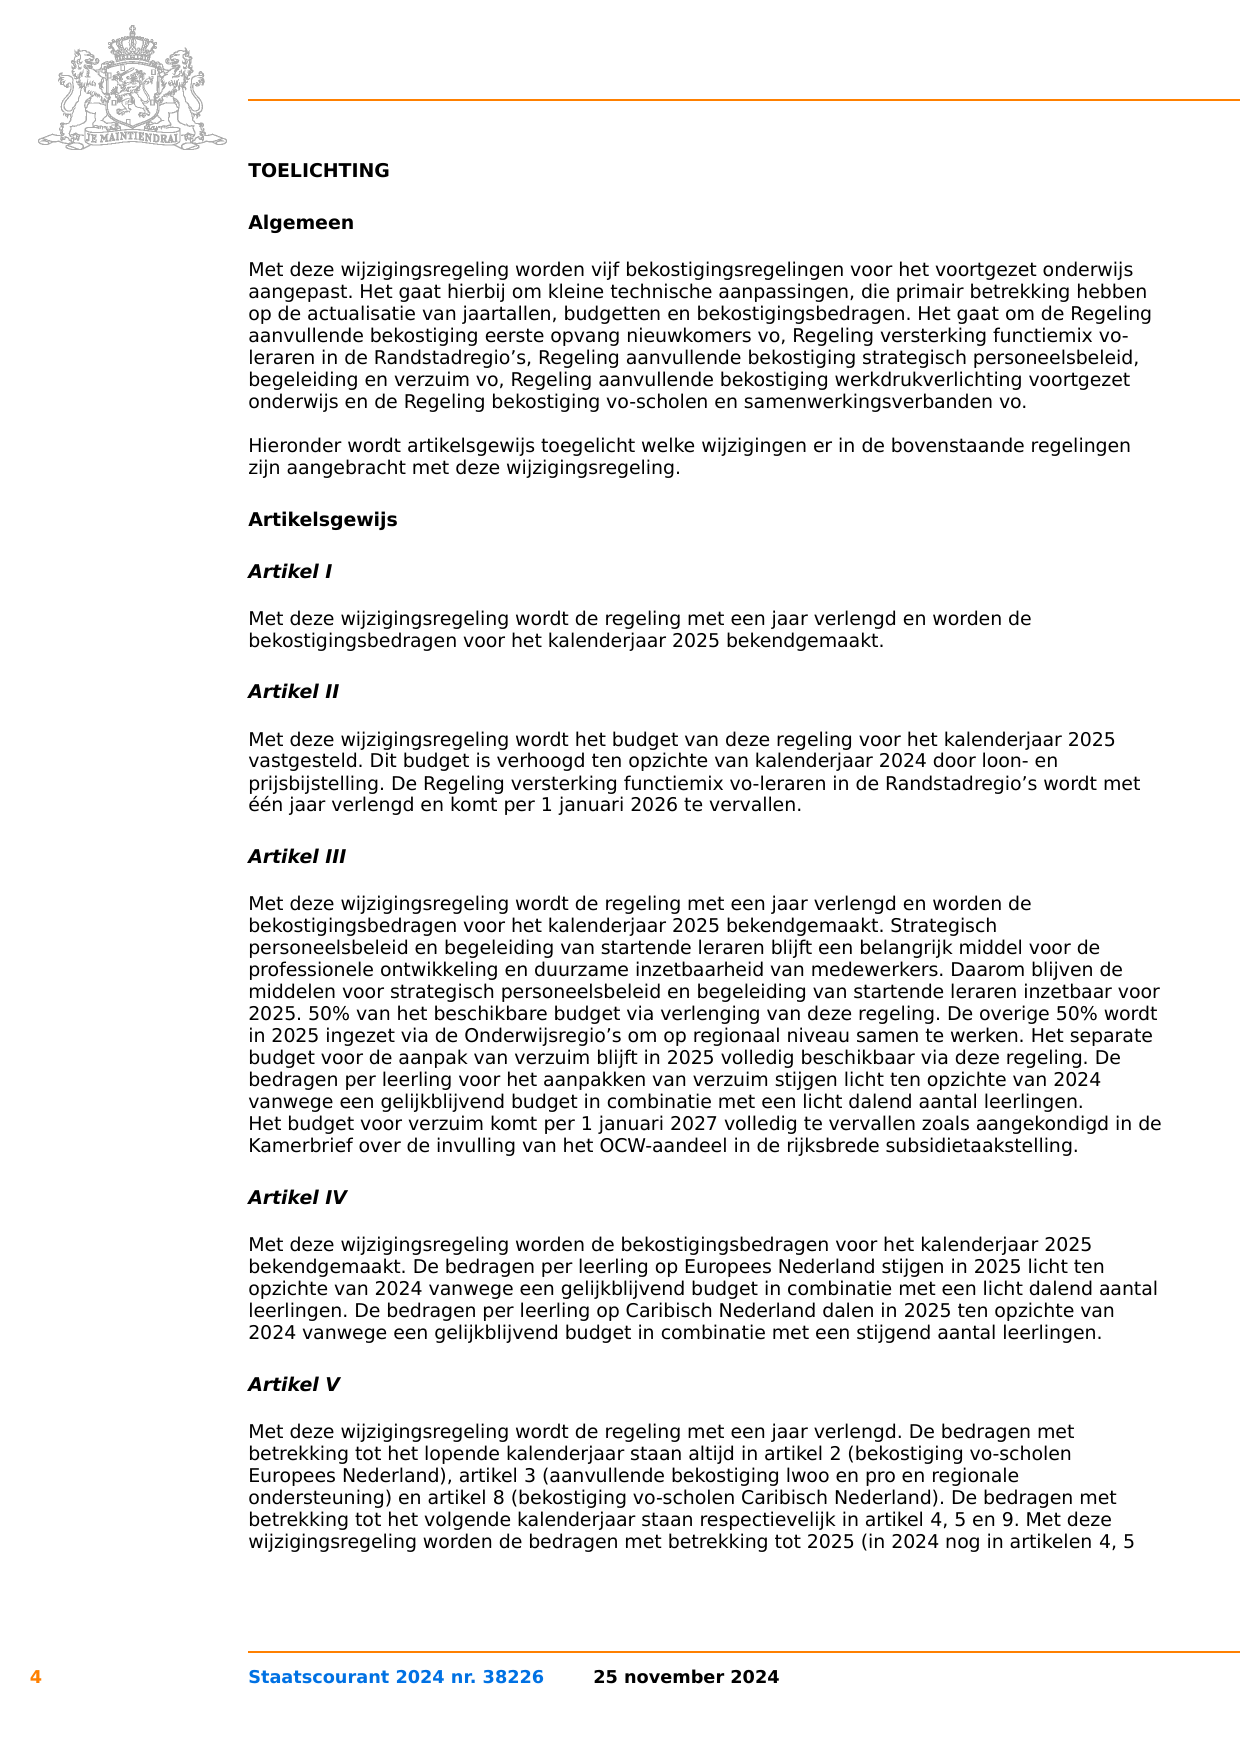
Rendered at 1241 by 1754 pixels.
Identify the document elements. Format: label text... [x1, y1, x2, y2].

subtitle Algemeen [248, 212, 1163, 234]
subtitle Artikel III [248, 846, 1163, 868]
text Hieronder wordt artikelsgewijs toegelicht welke wijzigingen er in de bovenstaande regelingen zijn aangebracht met deze wijzigingsregeling. [248, 434, 1163, 478]
subtitle Artikel IV [248, 1187, 1163, 1209]
text Het budget voor verzuim komt per 1 januari 2027 volledig te vervallen zoals aangekondigd in de Kamerbrief over de invulling van het OCW-aandeel in de rijksbrede subsidietaakstelling. [248, 1113, 1163, 1157]
subtitle TOELICHTING [248, 160, 1163, 182]
text Met deze wijzigingsregeling worden de bekostigingsbedragen voor het kalenderjaar 2025 bekendgemaakt. De bedragen per leerling op Europees Nederland stijgen in 2025 licht ten opzichte van 2024 vanwege een gelijkblijvend budget in combinatie met een licht dalend aantal leerlingen. De bedragen per leerling op Caribisch Nederland dalen in 2025 ten opzichte van 2024 vanwege een gelijkblijvend budget in combinatie met een stijgend aantal leerlingen. [248, 1234, 1163, 1344]
text Met deze wijzigingsregeling wordt de regeling met een jaar verlengd en worden de bekostigingsbedragen voor het kalenderjaar 2025 bekendgemaakt. [248, 607, 1163, 651]
subtitle Artikelsgewijs [248, 508, 1163, 531]
subtitle Artikel V [248, 1374, 1163, 1396]
text Met deze wijzigingsregeling wordt de regeling met een jaar verlengd en worden de bekostigingsbedragen voor het kalenderjaar 2025 bekendgemaakt. Strategisch personeelsbeleid en begeleiding van startende leraren blijft een belangrijk middel voor de professionele ontwikkeling en duurzame inzetbaarheid van medewerkers. Daarom blijven de middelen voor strategisch personeelsbeleid en begeleiding van startende leraren inzetbaar voor 2025. 50% van het beschikbare budget via verlenging van deze regeling. De overige 50% wordt in 2025 ingezet via de Onderwijsregio’s om op regionaal niveau samen te werken. Het separate budget voor de aanpak van verzuim blijft in 2025 volledig beschikbaar via deze regeling. De bedragen per leerling voor het aanpakken van verzuim stijgen licht ten opzichte van 2024 vanwege een gelijkblijvend budget in combinatie met een licht dalend aantal leerlingen. [248, 893, 1163, 1113]
subtitle Artikel I [248, 561, 1163, 582]
text Met deze wijzigingsregeling wordt de regeling met een jaar verlengd. De bedragen met betrekking tot het lopende kalenderjaar staan altijd in artikel 2 (bekostiging vo-scholen Europees Nederland), artikel 3 (aanvullende bekostiging lwoo en pro en regionale ondersteuning) en artikel 8 (bekostiging vo-scholen Caribisch Nederland). De bedragen met betrekking tot het volgende kalenderjaar staan respectievelijk in artikel 4, 5 en 9. Met deze wijzigingsregeling worden de bedragen met betrekking tot 2025 (in 2024 nog in artikelen 4, 5 [248, 1421, 1163, 1553]
text Met deze wijzigingsregeling worden vijf bekostigingsregelingen voor het voortgezet onderwijs aangepast. Het gaat hierbij om kleine technische aanpassingen, die primair betrekking hebben op de actualisatie van jaartallen, budgetten en bekostigingsbedragen. Het gaat om de Regeling aanvullende bekostiging eerste opvang nieuwkomers vo, Regeling versterking functiemix vo-leraren in de Randstadregio’s, Regeling aanvullende bekostiging strategisch personeelsbeleid, begeleiding en verzuim vo, Regeling aanvullende bekostiging werkdrukverlichting voortgezet onderwijs en de Regeling bekostiging vo-scholen en samenwerkingsverbanden vo. [248, 259, 1163, 413]
text Met deze wijzigingsregeling wordt het budget van deze regeling voor het kalenderjaar 2025 vastgesteld. Dit budget is verhoogd ten opzichte van kalenderjaar 2024 door loon- en prijsbijstelling. De Regeling versterking functiemix vo-leraren in de Randstadregio’s wordt met één jaar verlengd en komt per 1 januari 2026 te vervallen. [248, 728, 1163, 816]
subtitle Artikel II [248, 681, 1163, 703]
picture [38, 25, 227, 150]
